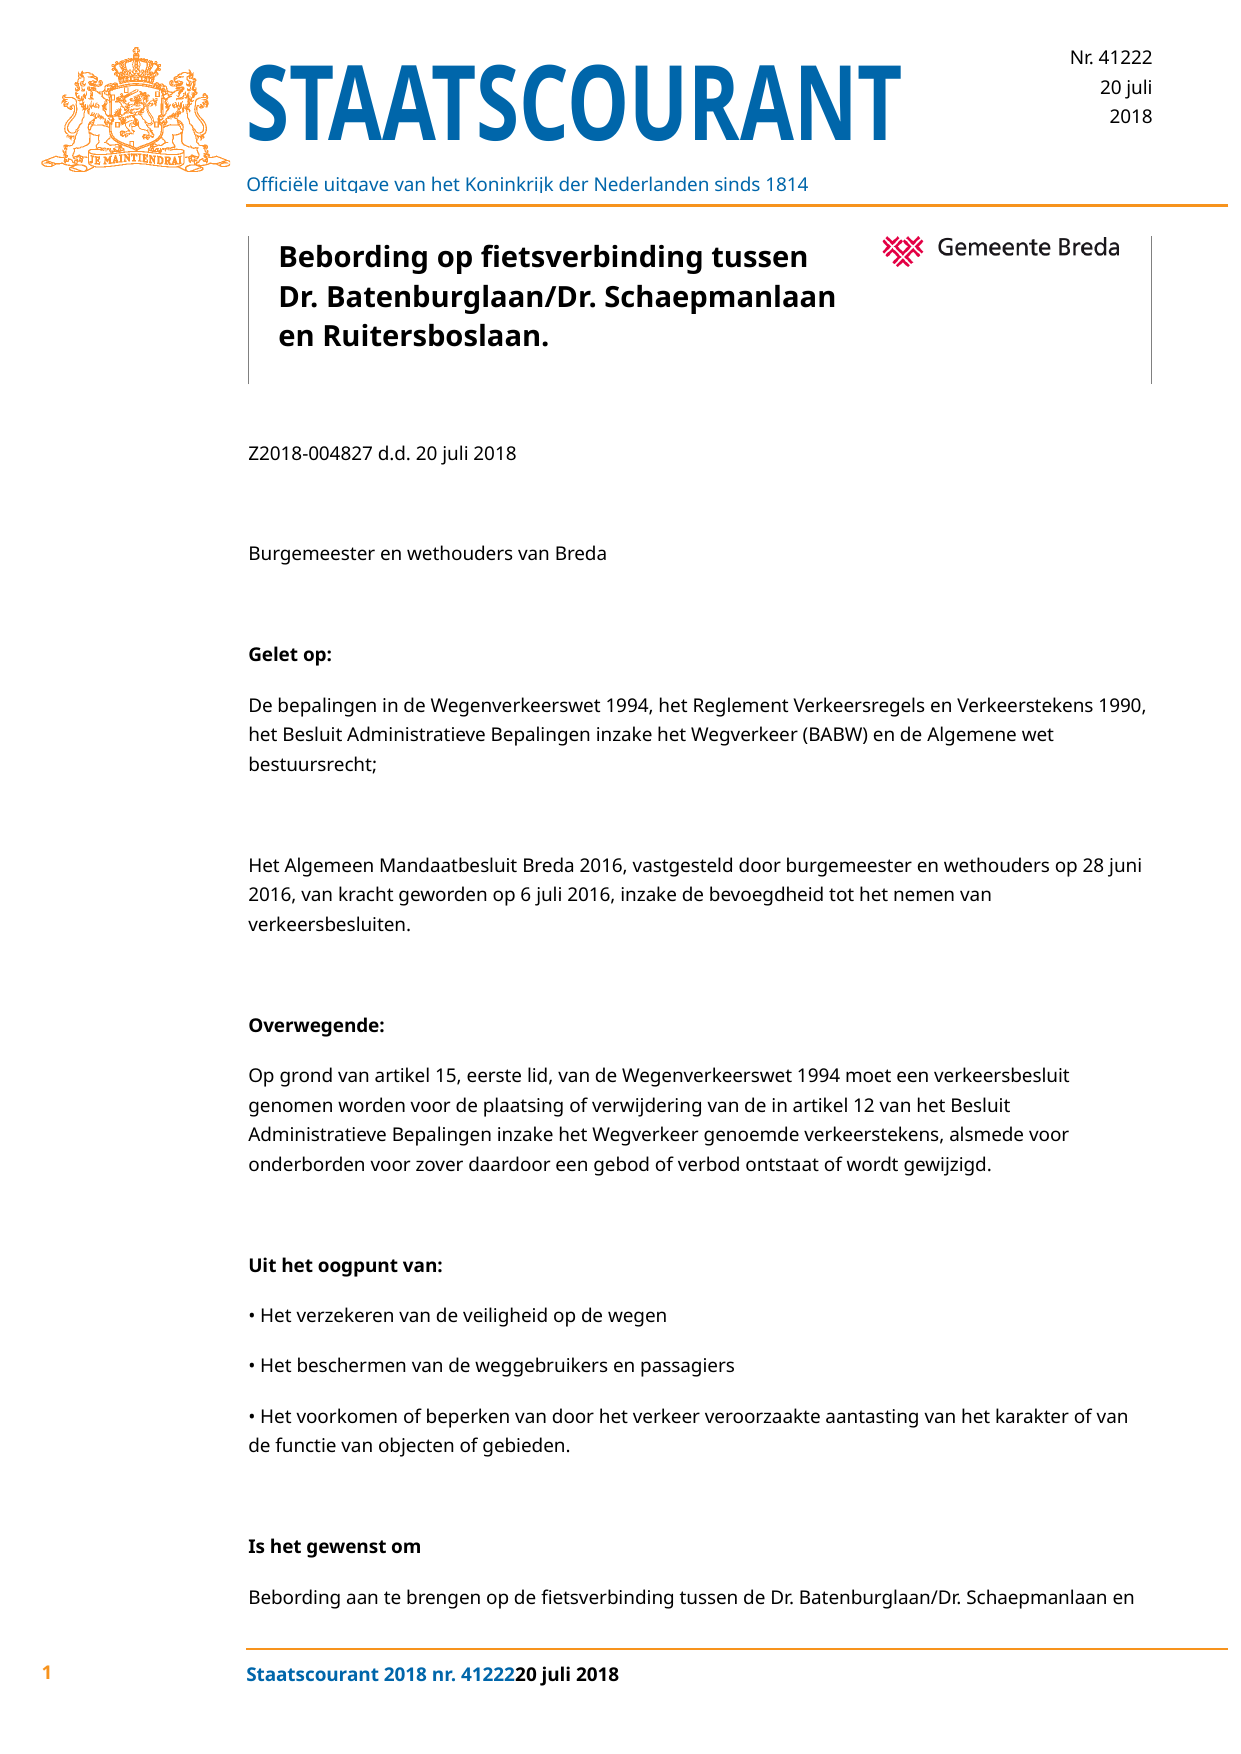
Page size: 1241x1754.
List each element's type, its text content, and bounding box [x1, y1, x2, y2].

text • Het verzekeren van de veiligheid op de wegen [248, 1302, 1152, 1328]
text • Het voorkomen of beperken van door het verkeer veroorzaakte aantasting van het karakter of van de functie van objecten of gebieden. [248, 1403, 1152, 1458]
text Burgemeester en wethouders van Breda [248, 541, 1152, 566]
picture [882, 236, 1119, 267]
text Uit het oogpunt van: [248, 1252, 1152, 1277]
picture [41, 47, 231, 172]
text Bebording aan te brengen op de fietsverbinding tussen de Dr. Batenburglaan/Dr. Schaepmanlaan en [248, 1584, 1152, 1609]
text De bepalingen in de Wegenverkeerswet 1994, het Reglement Verkeersregels en Verkeerstekens 1990, het Besluit Administratieve Bepalingen inzake het Wegverkeer (BABW) en de Algemene wet bestuursrecht; [248, 692, 1152, 777]
table_header Bebording op fietsverbinding tussen Dr. Batenburglaan/Dr. Schaepmanlaan en Ruitersboslaan. [249, 236, 850, 384]
text Het Algemeen Mandaatbesluit Breda 2016, vastgesteld door burgemeester en wethouders op 28 juni 2016, van kracht geworden op 6 juli 2016, inzake de bevoegdheid tot het nemen van verkeersbesluiten. [248, 852, 1152, 937]
text Op grond van artikel 15, eerste lid, van de Wegenverkeerswet 1994 moet een verkeersbesluit genomen worden voor de plaatsing of verwijdering van de in artikel 12 van het Besluit Administratieve Bepalingen inzake het Wegverkeer genoemde verkeerstekens, alsmede voor onderborden voor zover daardoor een gebod of verbod ontstaat of wordt gewijzigd. [248, 1062, 1152, 1177]
text Z2018-004827 d.d. 20 juli 2018 [248, 440, 1152, 465]
text • Het beschermen van de weggebruikers en passagiers [248, 1353, 1152, 1378]
text Gelet op: [248, 641, 1152, 667]
table_header [850, 236, 1151, 384]
text Is het gewenst om [248, 1533, 1152, 1559]
text Overwegende: [248, 1012, 1152, 1037]
